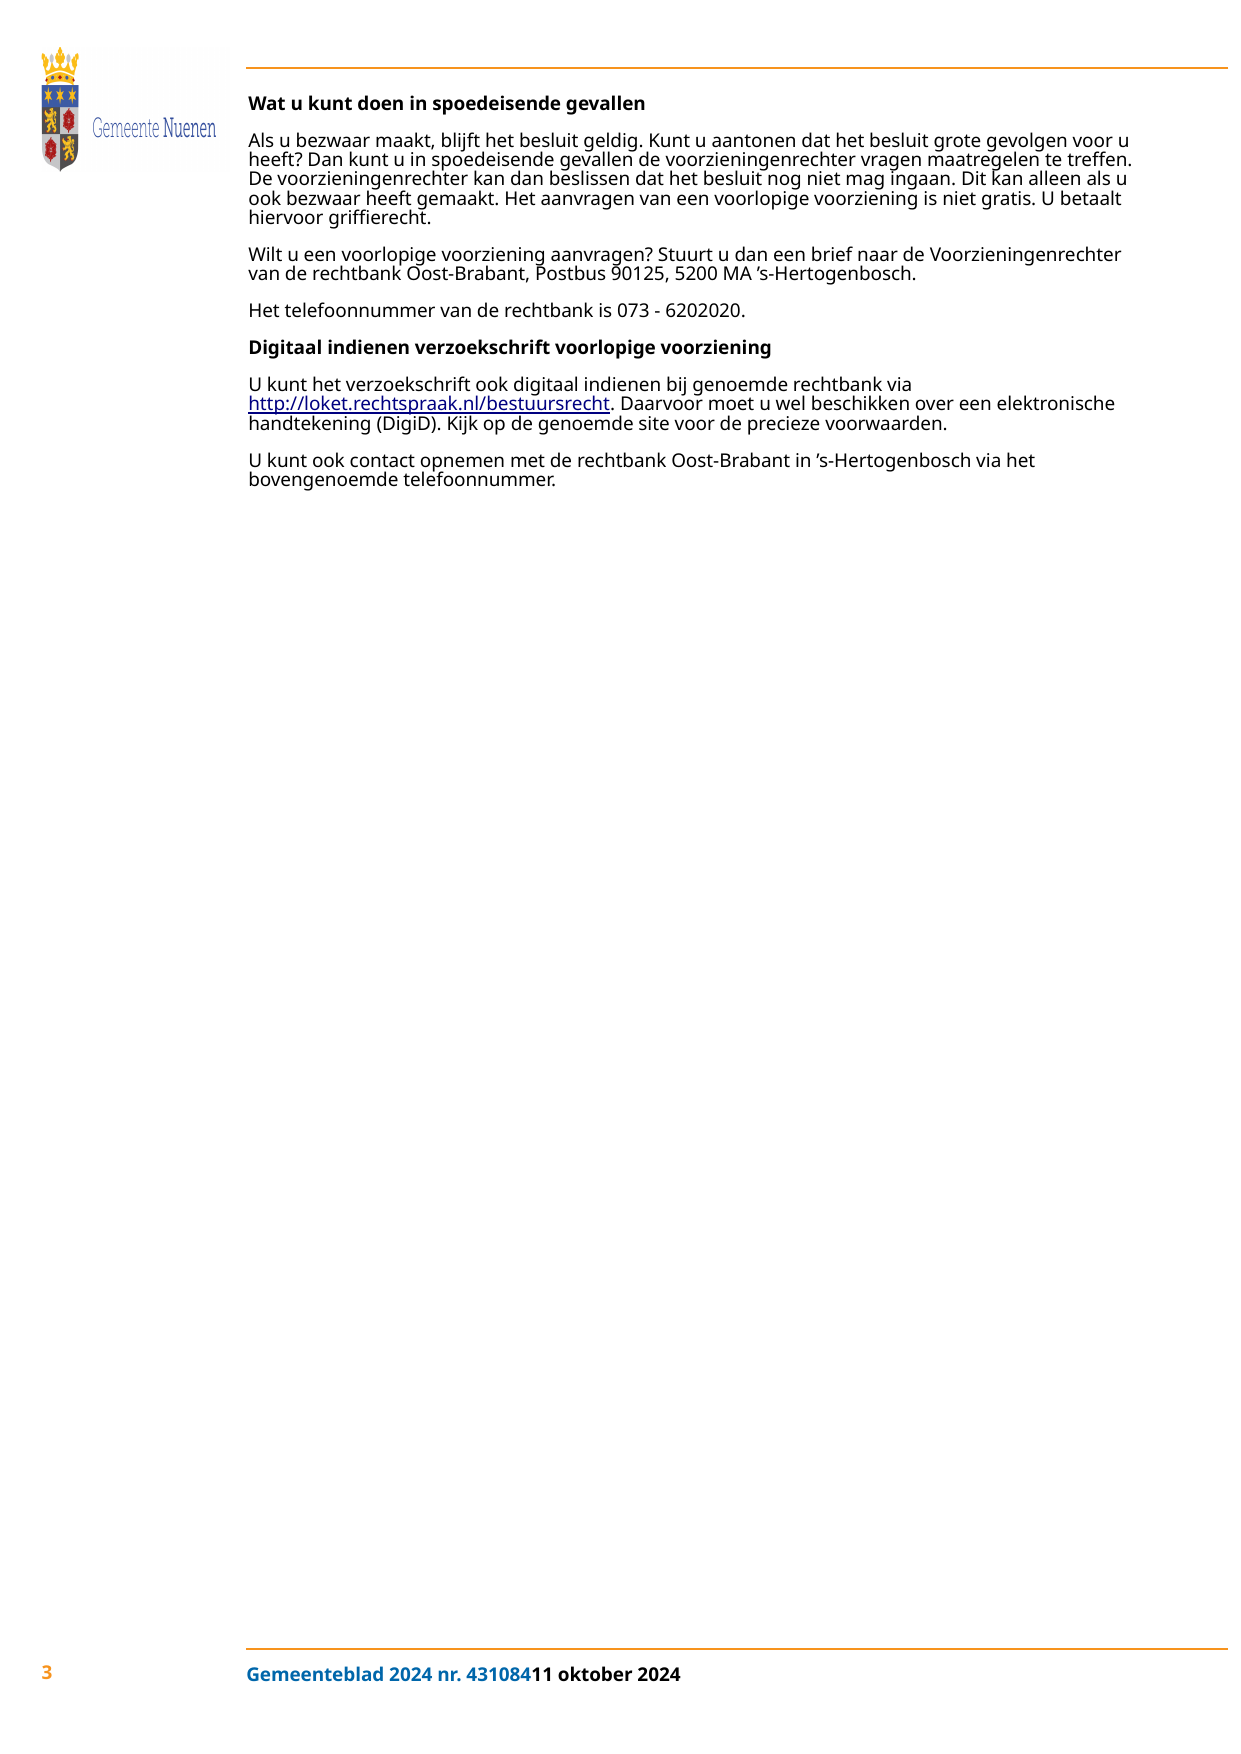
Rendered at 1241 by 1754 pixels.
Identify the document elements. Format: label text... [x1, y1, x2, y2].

text Wilt u een voorlopige voorziening aanvragen? Stuurt u dan een brief naar de Voorzieningenrechter van de rechtbank Oost-Brabant, Postbus 90125, 5200 MA ’s-Hertogenbosch. [248, 246, 1152, 284]
text Wat u kunt doen in spoedeisende gevallen [248, 95, 1152, 114]
text Als u bezwaar maakt, blijft het besluit geldig. Kunt u aantonen dat het besluit grote gevolgen voor u heeft? Dan kunt u in spoedeisende gevallen de voorzieningenrechter vragen maatregelen te treffen. De voorzieningenrechter kan dan beslissen dat het besluit nog niet mag ingaan. Dit kan alleen als u ook bezwaar heeft gemaakt. Het aanvragen van een voorlopige voorziening is niet gratis. U betaalt hiervoor griffierecht. [248, 132, 1152, 228]
text U kunt het verzoekschrift ook digitaal indienen bij genoemde rechtbank via http://loket.rechtspraak.nl/bestuursrecht. Daarvoor moet u wel beschikken over een elektronische handtekening (DigiD). Kijk op de genoemde site voor de precieze voorwaarden. [248, 376, 1152, 434]
text Digitaal indienen verzoekschrift voorlopige voorziening [248, 339, 1152, 358]
text U kunt ook contact opnemen met de rechtbank Oost-Brabant in ’s-Hertogenbosch via het bovengenoemde telefoonnummer. [248, 452, 1152, 490]
picture [41, 47, 231, 172]
text Het telefoonnummer van de rechtbank is 073 - 6202020. [248, 302, 1152, 321]
